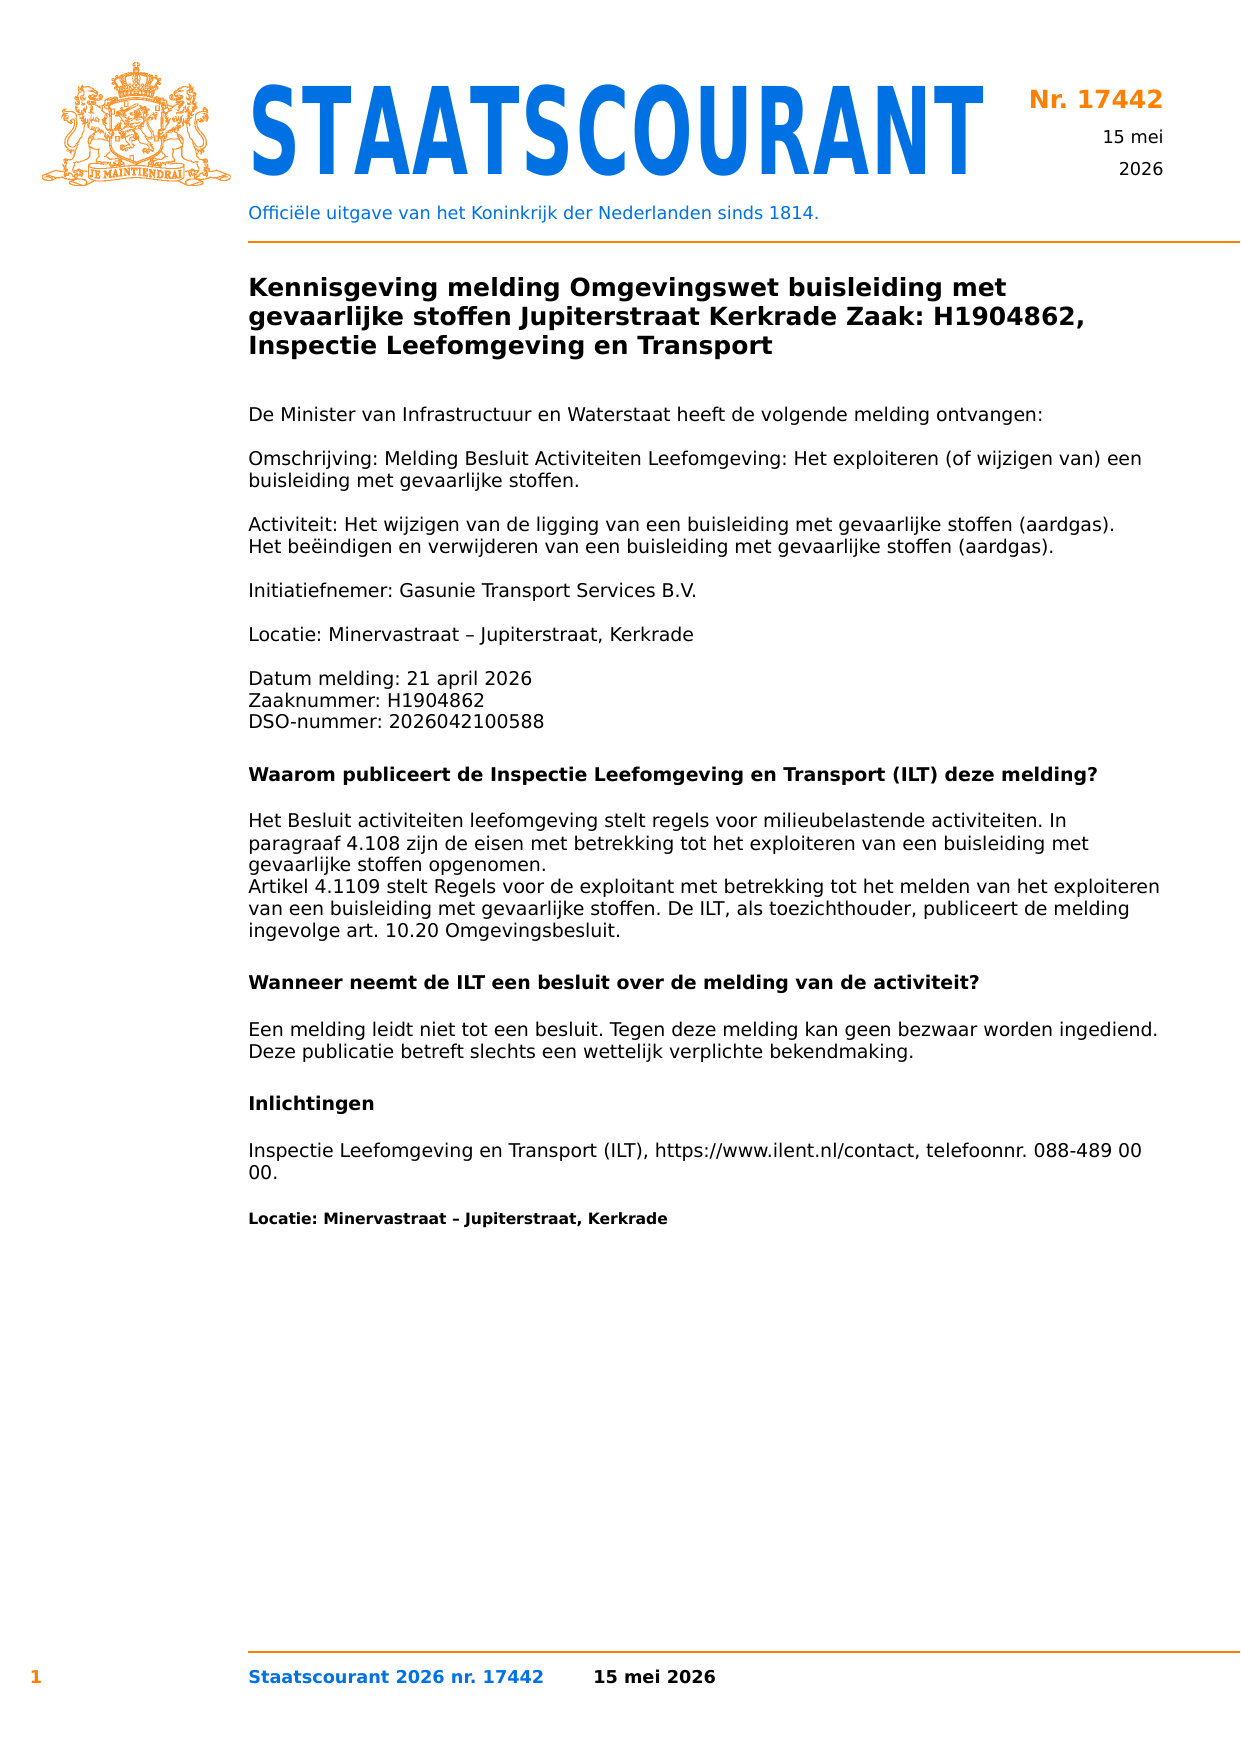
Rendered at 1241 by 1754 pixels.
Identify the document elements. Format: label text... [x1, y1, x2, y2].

table_cell Officiële uitgave van het Koninkrijk der Nederlanden sinds 1814. [248, 203, 1240, 241]
subtitle Waarom publiceert de Inspectie Leefomgeving en Transport (ILT) deze melding? [248, 763, 1163, 785]
text Een melding leidt niet tot een besluit. Tegen deze melding kan geen bezwaar worden ingediend. Deze publicatie betreft slechts een wettelijk verplichte bekendmaking. [248, 1019, 1163, 1063]
table_header STAATSCOURANT [248, 62, 998, 203]
text Inspectie Leefomgeving en Transport (ILT), https://www.ilent.nl/contact, telefoonnr. 088-489 00 00. [248, 1140, 1163, 1184]
text Initiatiefnemer: Gasunie Transport Services B.V. [248, 580, 1163, 602]
text De Minister van Infrastructuur en Waterstaat heeft de volgende melding ontvangen: [248, 404, 1163, 426]
subtitle Kennisgeving melding Omgevingswet buisleiding met gevaarlijke stoffen Jupiterstraat Kerkrade Zaak: H1904862, Inspectie Leefomgeving en Transport [248, 273, 1163, 361]
text Locatie: Minervastraat – Jupiterstraat, Kerkrade [248, 1210, 921, 1228]
subtitle Wanneer neemt de ILT een besluit over de melding van de activiteit? [248, 972, 1163, 994]
text Omschrijving: Melding Besluit Activiteiten Leefomgeving: Het exploiteren (of wijzigen van) een buisleiding met gevaarlijke stoffen. [248, 448, 1163, 492]
table_cell 15 mei [998, 121, 1240, 153]
text Activiteit: Het wijzigen van de ligging van een buisleiding met gevaarlijke stoffen (aardgas). [248, 514, 1163, 536]
table_cell 2026 [998, 153, 1240, 203]
table_header Nr. 17442 [998, 62, 1240, 121]
text Het beëindigen en verwijderen van een buisleiding met gevaarlijke stoffen (aardgas). [248, 536, 1163, 558]
table_header [25, 62, 248, 241]
text Locatie: Minervastraat – Jupiterstraat, Kerkrade [248, 624, 1163, 646]
text Artikel 4.1109 stelt Regels voor de exploitant met betrekking tot het melden van het exploiteren van een buisleiding met gevaarlijke stoffen. De ILT, als toezichthouder, publiceert de melding ingevolge art. 10.20 Omgevingsbesluit. [248, 876, 1163, 942]
picture [41, 62, 231, 186]
text Datum melding: 21 april 2026 [248, 667, 1163, 689]
text Zaaknummer: H1904862 [248, 689, 1163, 711]
subtitle Inlichtingen [248, 1093, 1163, 1115]
text Het Besluit activiteiten leefomgeving stelt regels voor milieubelastende activiteiten. In paragraaf 4.108 zijn de eisen met betrekking tot het exploiteren van een buisleiding met gevaarlijke stoffen opgenomen. [248, 810, 1163, 876]
text DSO-nummer: 2026042100588 [248, 711, 1163, 733]
